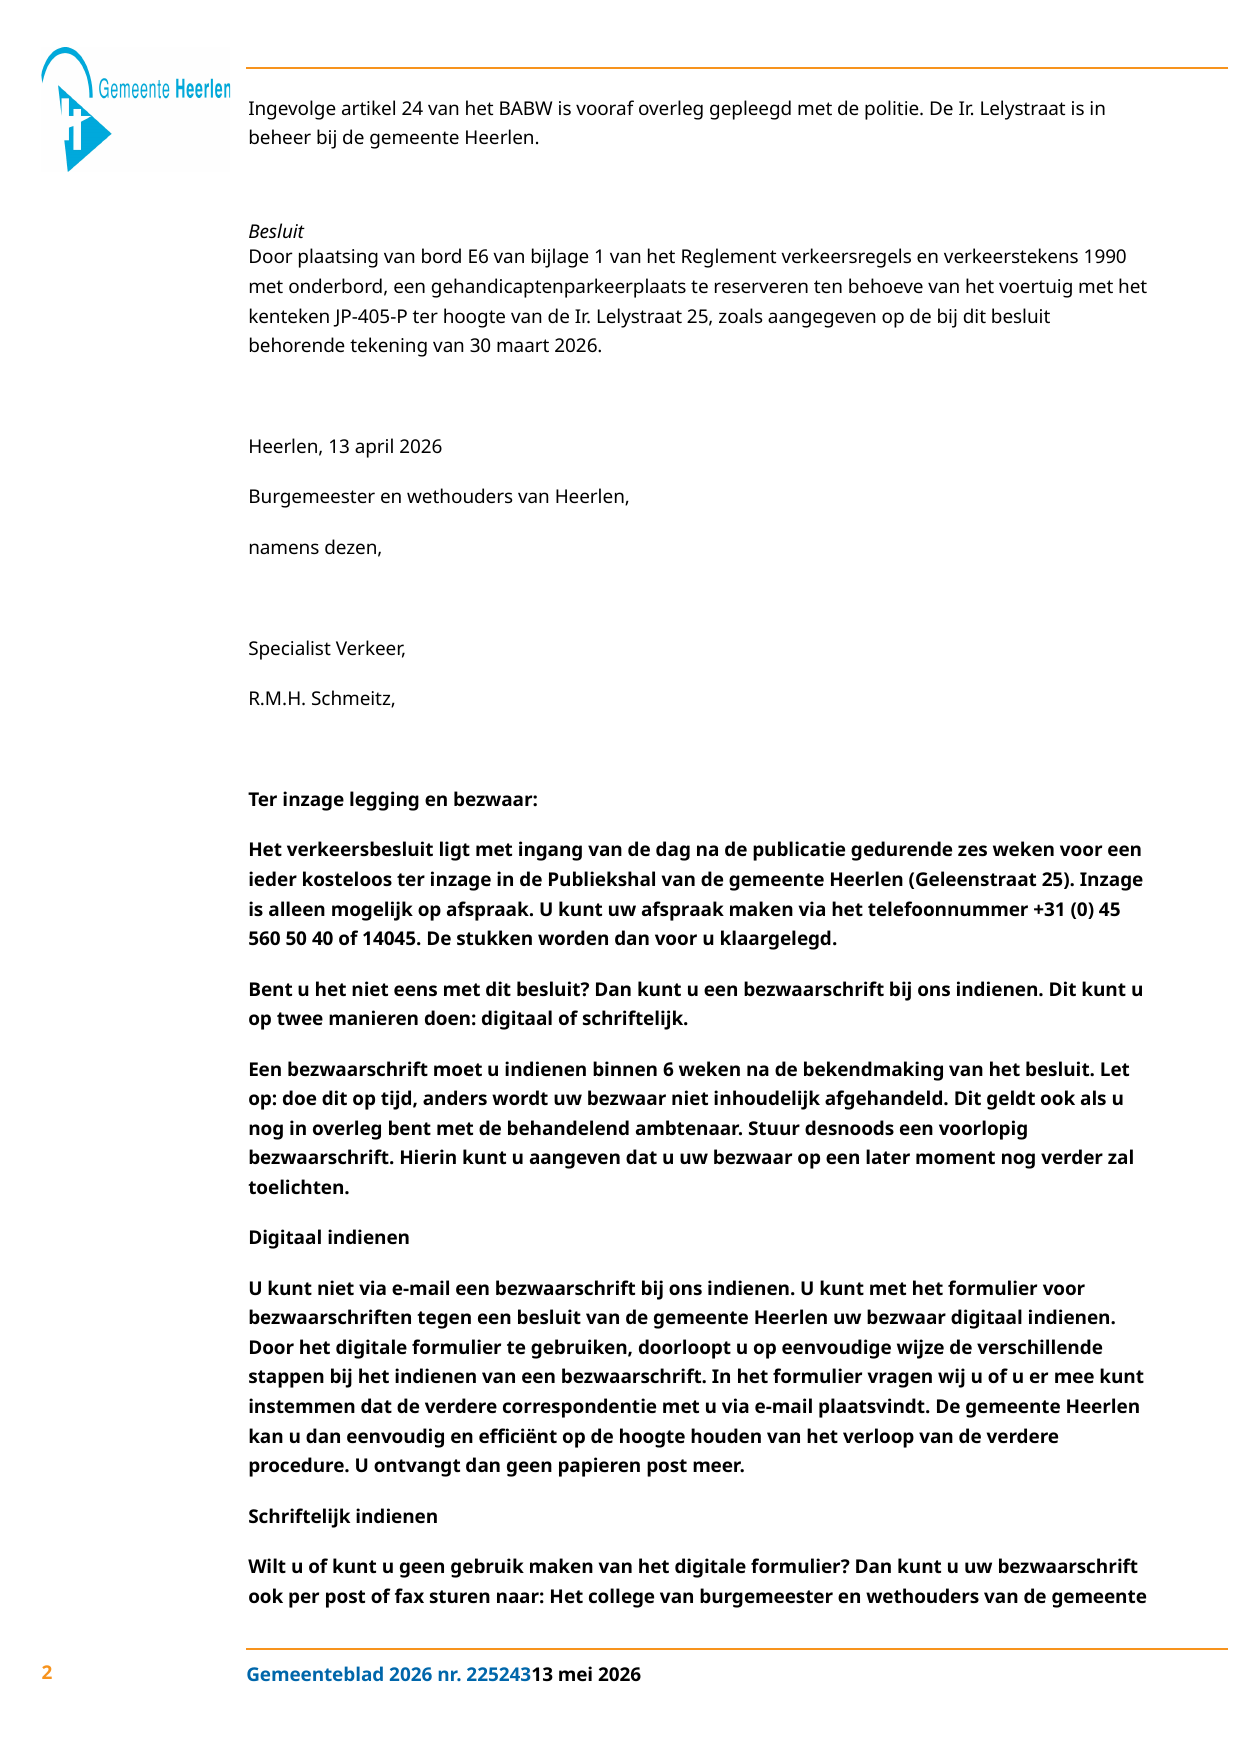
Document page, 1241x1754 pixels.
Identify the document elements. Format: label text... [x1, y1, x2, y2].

text Heerlen, 13 april 2026 [248, 433, 1152, 459]
text Specialist Verkeer, [248, 635, 1152, 661]
text Ingevolge artikel 24 van het BABW is vooraf overleg gepleegd met de politie. De Ir. Lelystraat is in beheer bij de gemeente Heerlen. [248, 95, 1152, 150]
text Ter inzage legging en bezwaar: [248, 786, 1152, 812]
text Burgemeester en wethouders van Heerlen, [248, 484, 1152, 509]
text Schriftelijk indienen [248, 1503, 1152, 1528]
text R.M.H. Schmeitz, [248, 685, 1152, 711]
text Het verkeersbesluit ligt met ingang van de dag na de publicatie gedurende zes weken voor een ieder kosteloos ter inzage in de Publiekshal van de gemeente Heerlen (Geleenstraat 25). Inzage is alleen mogelijk op afspraak. U kunt uw afspraak maken via het telefoonnummer +31 (0) 45 560 50 40 of 14045. De stukken worden dan voor u klaargelegd. [248, 837, 1152, 951]
text namens dezen, [248, 534, 1152, 560]
picture [41, 47, 59, 70]
text Besluit [248, 218, 1152, 244]
text Door plaatsing van bord E6 van bijlage 1 van het Reglement verkeersregels en verkeerstekens 1990 met onderbord, een gehandicaptenparkeerplaats te reserveren ten behoeve van het voertuig met het kenteken JP-405-P ter hoogte van de Ir. Lelystraat 25, zoals aangegeven op de bij dit besluit behorende tekening van 30 maart 2026. [248, 244, 1152, 358]
text U kunt niet via e-mail een bezwaarschrift bij ons indienen. U kunt met het formulier voor bezwaarschriften tegen een besluit van de gemeente Heerlen uw bezwaar digitaal indienen. Door het digitale formulier te gebruiken, doorloopt u op eenvoudige wijze de verschillende stappen bij het indienen van een bezwaarschrift. In het formulier vragen wij u of u er mee kunt instemmen dat de verdere correspondentie met u via e-mail plaatsvindt. De gemeente Heerlen kan u dan eenvoudig en efficiënt op de hoogte houden van het verloop van de verdere procedure. U ontvangt dan geen papieren post meer. [248, 1275, 1152, 1478]
text Een bezwaarschrift moet u indienen binnen 6 weken na de bekendmaking van het besluit. Let op: doe dit op tijd, anders wordt uw bezwaar niet inhoudelijk afgehandeld. Dit geldt ook als u nog in overleg bent met de behandelend ambtenaar. Stuur desnoods een voorlopig bezwaarschrift. Hierin kunt u aangeven dat u uw bezwaar op een later moment nog verder zal toelichten. [248, 1056, 1152, 1200]
picture [41, 47, 231, 172]
text Wilt u of kunt u geen gebruik maken van het digitale formulier? Dan kunt u uw bezwaarschrift ook per post of fax sturen naar: Het college van burgemeester en wethouders van de gemeente [248, 1553, 1152, 1608]
text Bent u het niet eens met dit besluit? Dan kunt u een bezwaarschrift bij ons indienen. Dit kunt u op twee manieren doen: digitaal of schriftelijk. [248, 976, 1152, 1031]
text Digitaal indienen [248, 1224, 1152, 1250]
